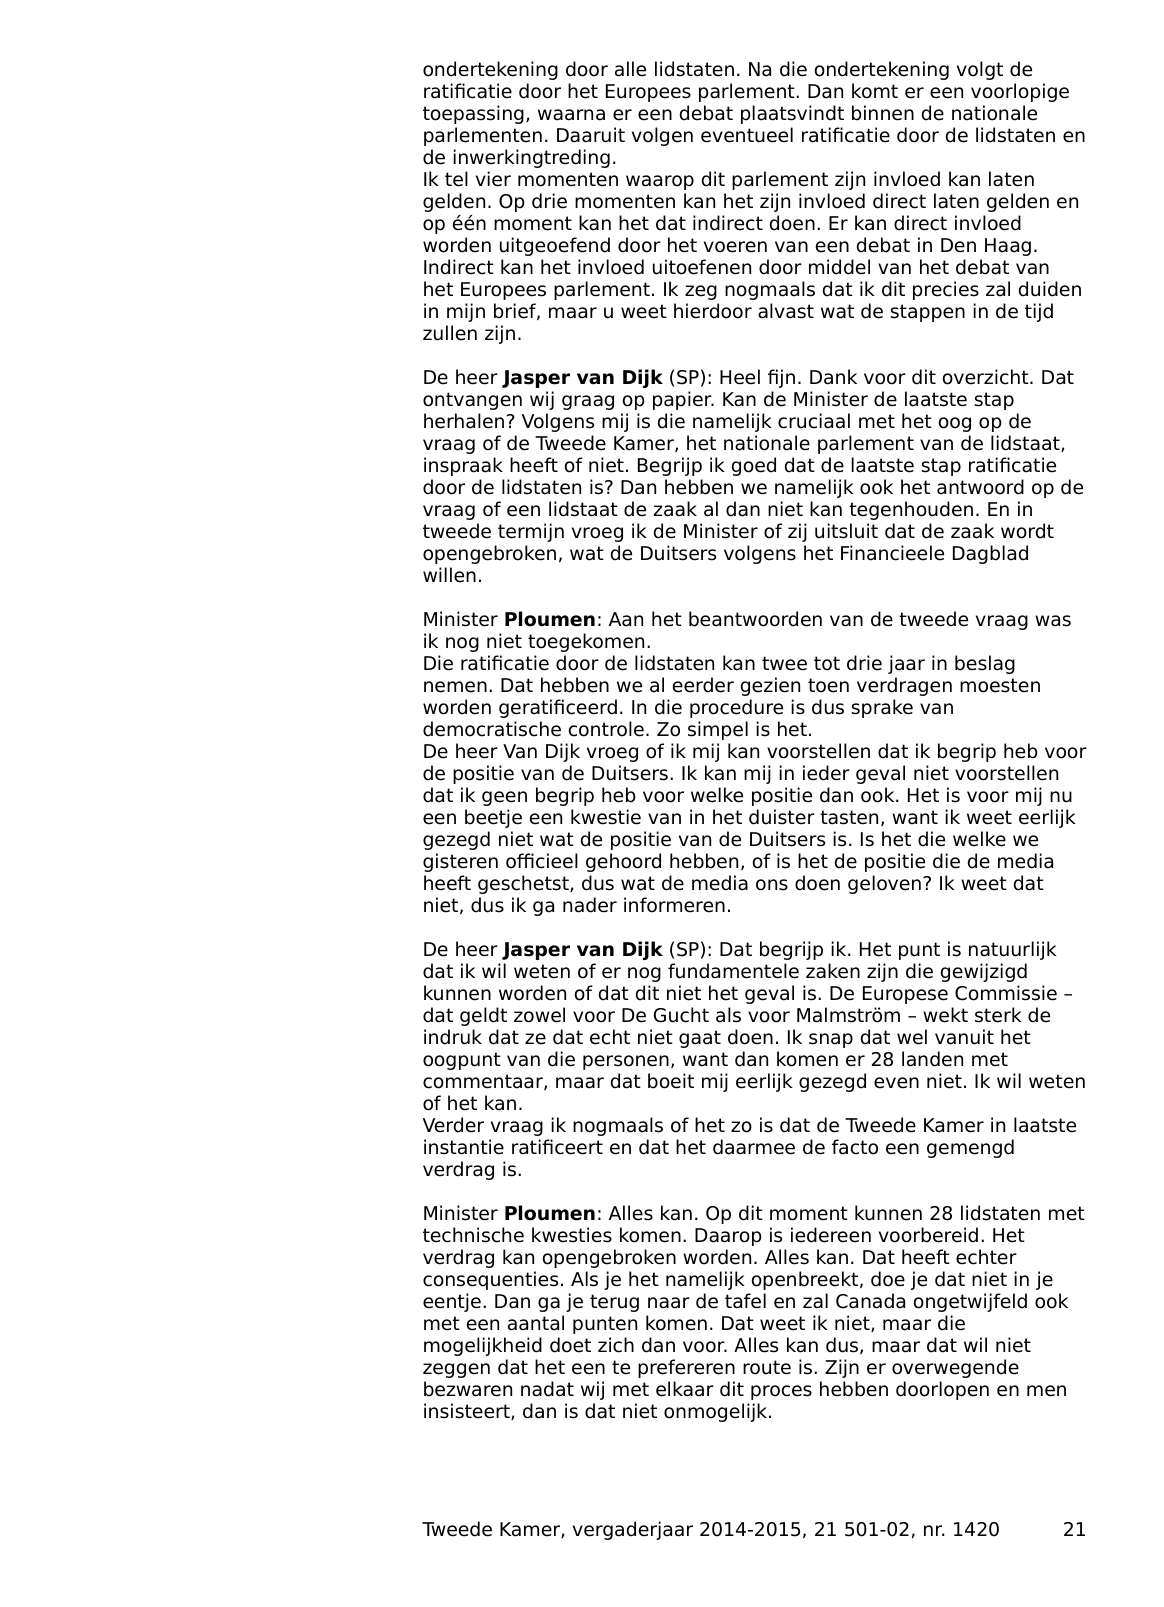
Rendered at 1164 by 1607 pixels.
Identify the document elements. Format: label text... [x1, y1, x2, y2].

text De heer Van Dijk vroeg of ik mij kan voorstellen dat ik begrip heb voor de positie van de Duitsers. Ik kan mij in ieder geval niet voorstellen dat ik geen begrip heb voor welke positie dan ook. Het is voor mij nu een beetje een kwestie van in het duister tasten, want ik weet eerlijk gezegd niet wat de positie van de Duitsers is. Is het die welke we gisteren officieel gehoord hebben, of is het de positie die de media heeft geschetst, dus wat de media ons doen geloven? Ik weet dat niet, dus ik ga nader informeren. [422, 741, 1087, 917]
text Verder vraag ik nogmaals of het zo is dat de Tweede Kamer in laatste instantie ratificeert en dat het daarmee de facto een gemengd verdrag is. [422, 1115, 1087, 1181]
text Die ratificatie door de lidstaten kan twee tot drie jaar in beslag nemen. Dat hebben we al eerder gezien toen verdragen moesten worden geratificeerd. In die procedure is dus sprake van democratische controle. Zo simpel is het. [422, 653, 1087, 741]
text Minister Ploumen: Alles kan. Op dit moment kunnen 28 lidstaten met technische kwesties komen. Daarop is iedereen voorbereid. Het verdrag kan opengebroken worden. Alles kan. Dat heeft echter consequenties. Als je het namelijk openbreekt, doe je dat niet in je eentje. Dan ga je terug naar de tafel en zal Canada ongetwijfeld ook met een aantal punten komen. Dat weet ik niet, maar die mogelijkheid doet zich dan voor. Alles kan dus, maar dat wil niet zeggen dat het een te prefereren route is. Zijn er overwegende bezwaren nadat wij met elkaar dit proces hebben doorlopen en men insisteert, dan is dat niet onmogelijk. [422, 1203, 1087, 1423]
text De heer Jasper van Dijk (SP): Dat begrijp ik. Het punt is natuurlijk dat ik wil weten of er nog fundamentele zaken zijn die gewijzigd kunnen worden of dat dit niet het geval is. De Europese Commissie – dat geldt zowel voor De Gucht als voor Malmström – wekt sterk de indruk dat ze dat echt niet gaat doen. Ik snap dat wel vanuit het oogpunt van die personen, want dan komen er 28 landen met commentaar, maar dat boeit mij eerlijk gezegd even niet. Ik wil weten of het kan. [422, 939, 1087, 1115]
text De heer Jasper van Dijk (SP): Heel fijn. Dank voor dit overzicht. Dat ontvangen wij graag op papier. Kan de Minister de laatste stap herhalen? Volgens mij is die namelijk cruciaal met het oog op de vraag of de Tweede Kamer, het nationale parlement van de lidstaat, inspraak heeft of niet. Begrijp ik goed dat de laatste stap ratificatie door de lidstaten is? Dan hebben we namelijk ook het antwoord op de vraag of een lidstaat de zaak al dan niet kan tegenhouden. En in tweede termijn vroeg ik de Minister of zij uitsluit dat de zaak wordt opengebroken, wat de Duitsers volgens het Financieele Dagblad willen. [422, 367, 1087, 587]
text Minister Ploumen: Aan het beantwoorden van de tweede vraag was ik nog niet toegekomen. [422, 609, 1087, 653]
text Ik tel vier momenten waarop dit parlement zijn invloed kan laten gelden. Op drie momenten kan het zijn invloed direct laten gelden en op één moment kan het dat indirect doen. Er kan direct invloed worden uitgeoefend door het voeren van een debat in Den Haag. Indirect kan het invloed uitoefenen door middel van het debat van het Europees parlement. Ik zeg nogmaals dat ik dit precies zal duiden in mijn brief, maar u weet hierdoor alvast wat de stappen in de tijd zullen zijn. [422, 169, 1087, 345]
text ondertekening door alle lidstaten. Na die ondertekening volgt de ratificatie door het Europees parlement. Dan komt er een voorlopige toepassing, waarna er een debat plaatsvindt binnen de nationale parlementen. Daaruit volgen eventueel ratificatie door de lidstaten en de inwerkingtreding. [422, 59, 1087, 169]
